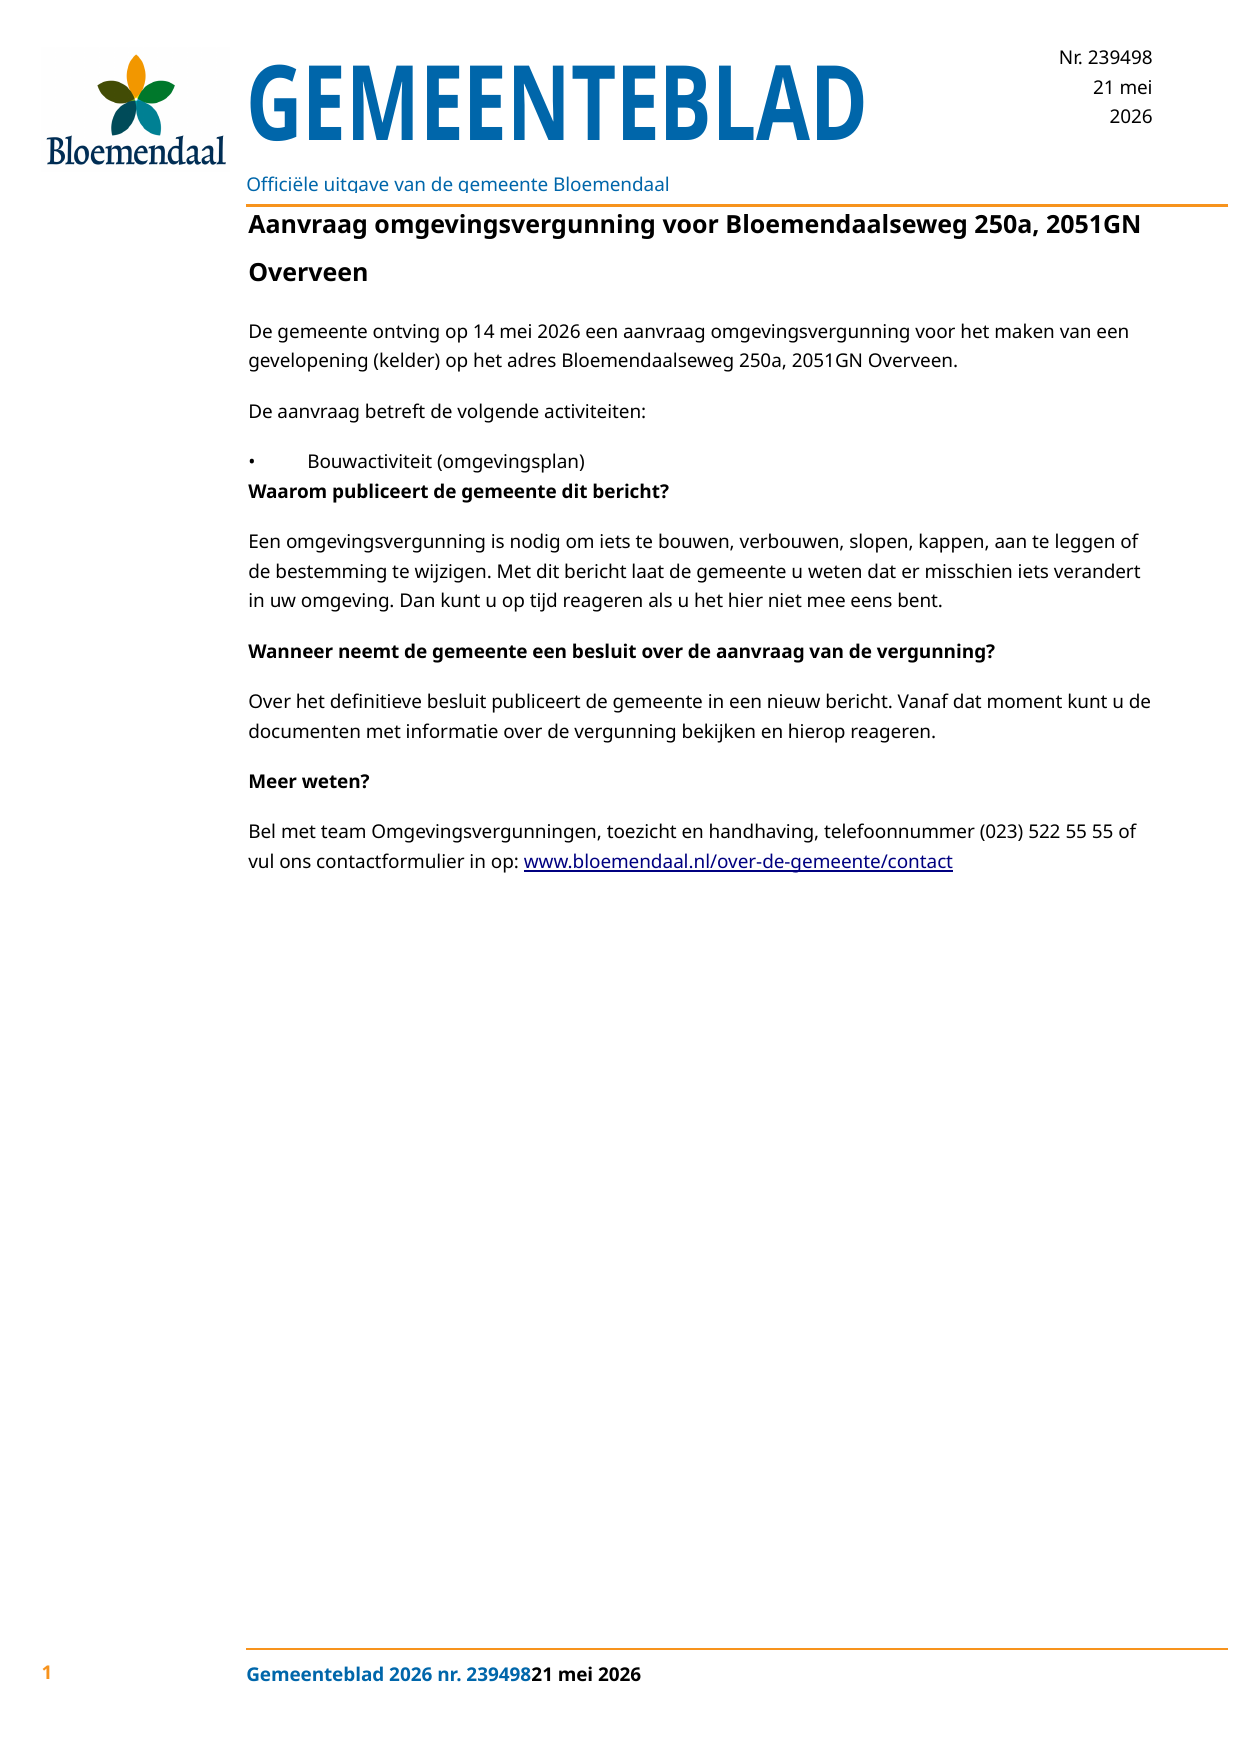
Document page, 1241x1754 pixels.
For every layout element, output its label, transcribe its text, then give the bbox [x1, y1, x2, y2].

picture [41, 47, 231, 172]
text Wanneer neemt de gemeente een besluit over de aanvraag van de vergunning? [248, 638, 1152, 664]
text Meer weten? [248, 768, 1152, 794]
text Bel met team Omgevingsvergunningen, toezicht en handhaving, telefoonnummer (023) 522 55 55 of vul ons contactformulier in op: www.bloemendaal.nl/over-de-gemeente/contact [248, 819, 1152, 874]
text De aanvraag betreft de volgende activiteiten: [248, 398, 1152, 424]
text Aanvraag omgevingsvergunning voor Bloemendaalseweg 250a, 2051GN Overveen [248, 207, 1152, 288]
text Waarom publiceert de gemeente dit bericht? [248, 478, 1152, 504]
text Over het definitieve besluit publiceert de gemeente in een nieuw bericht. Vanaf dat moment kunt u de documenten met informatie over de vergunning bekijken en hierop reageren. [248, 688, 1152, 744]
list Bouwactiviteit (omgevingsplan) [248, 448, 1152, 474]
text De gemeente ontving op 14 mei 2026 een aanvraag omgevingsvergunning voor het maken van een gevelopening (kelder) op het adres Bloemendaalseweg 250a, 2051GN Overveen. [248, 318, 1152, 373]
text Een omgevingsvergunning is nodig om iets te bouwen, verbouwen, slopen, kappen, aan te leggen of de bestemming te wijzigen. Met dit bericht laat de gemeente u weten dat er misschien iets verandert in uw omgeving. Dan kunt u op tijd reageren als u het hier niet mee eens bent. [248, 528, 1152, 613]
